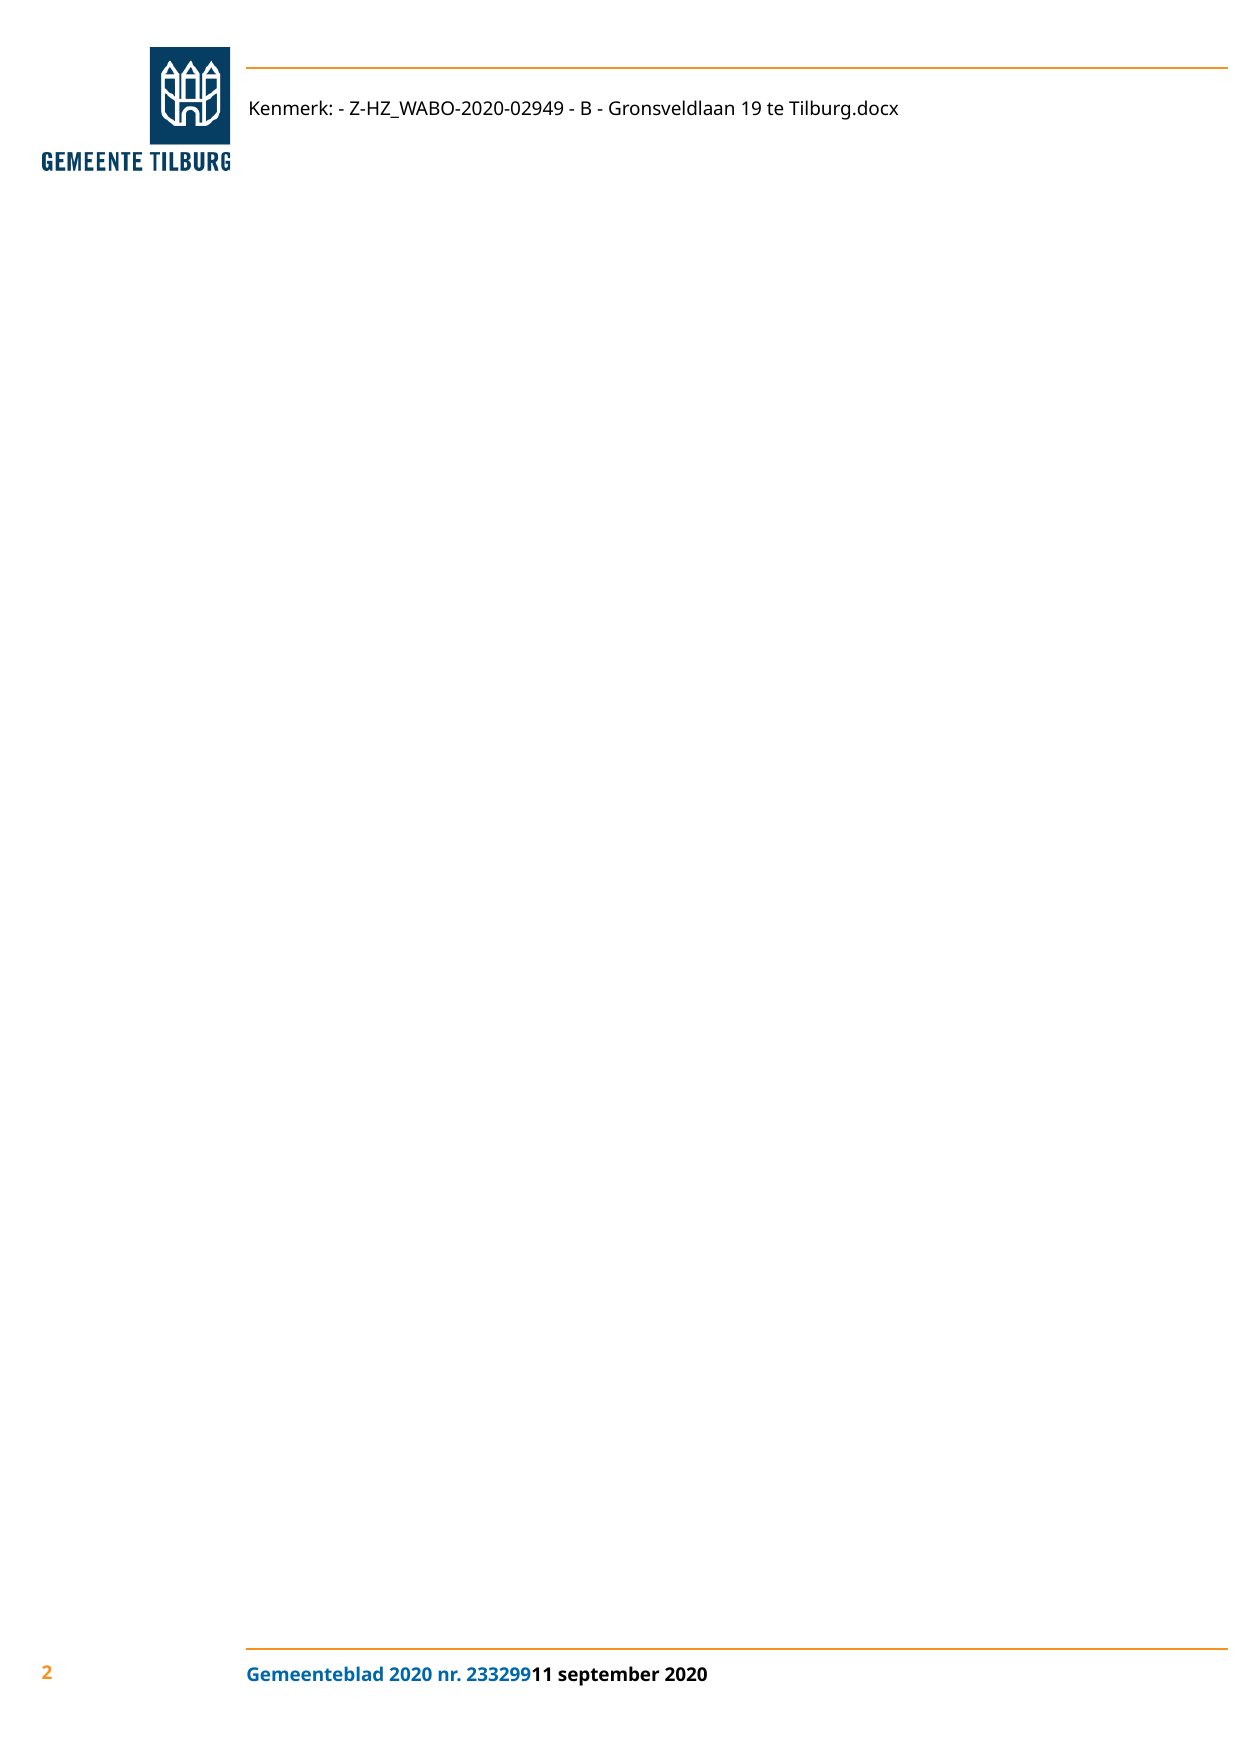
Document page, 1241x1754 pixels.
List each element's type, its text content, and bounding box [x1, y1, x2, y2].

text Kenmerk: - Z-HZ_WABO-2020-02949 - B - Gronsveldlaan 19 te Tilburg.docx [248, 95, 1152, 121]
picture [41, 47, 231, 172]
